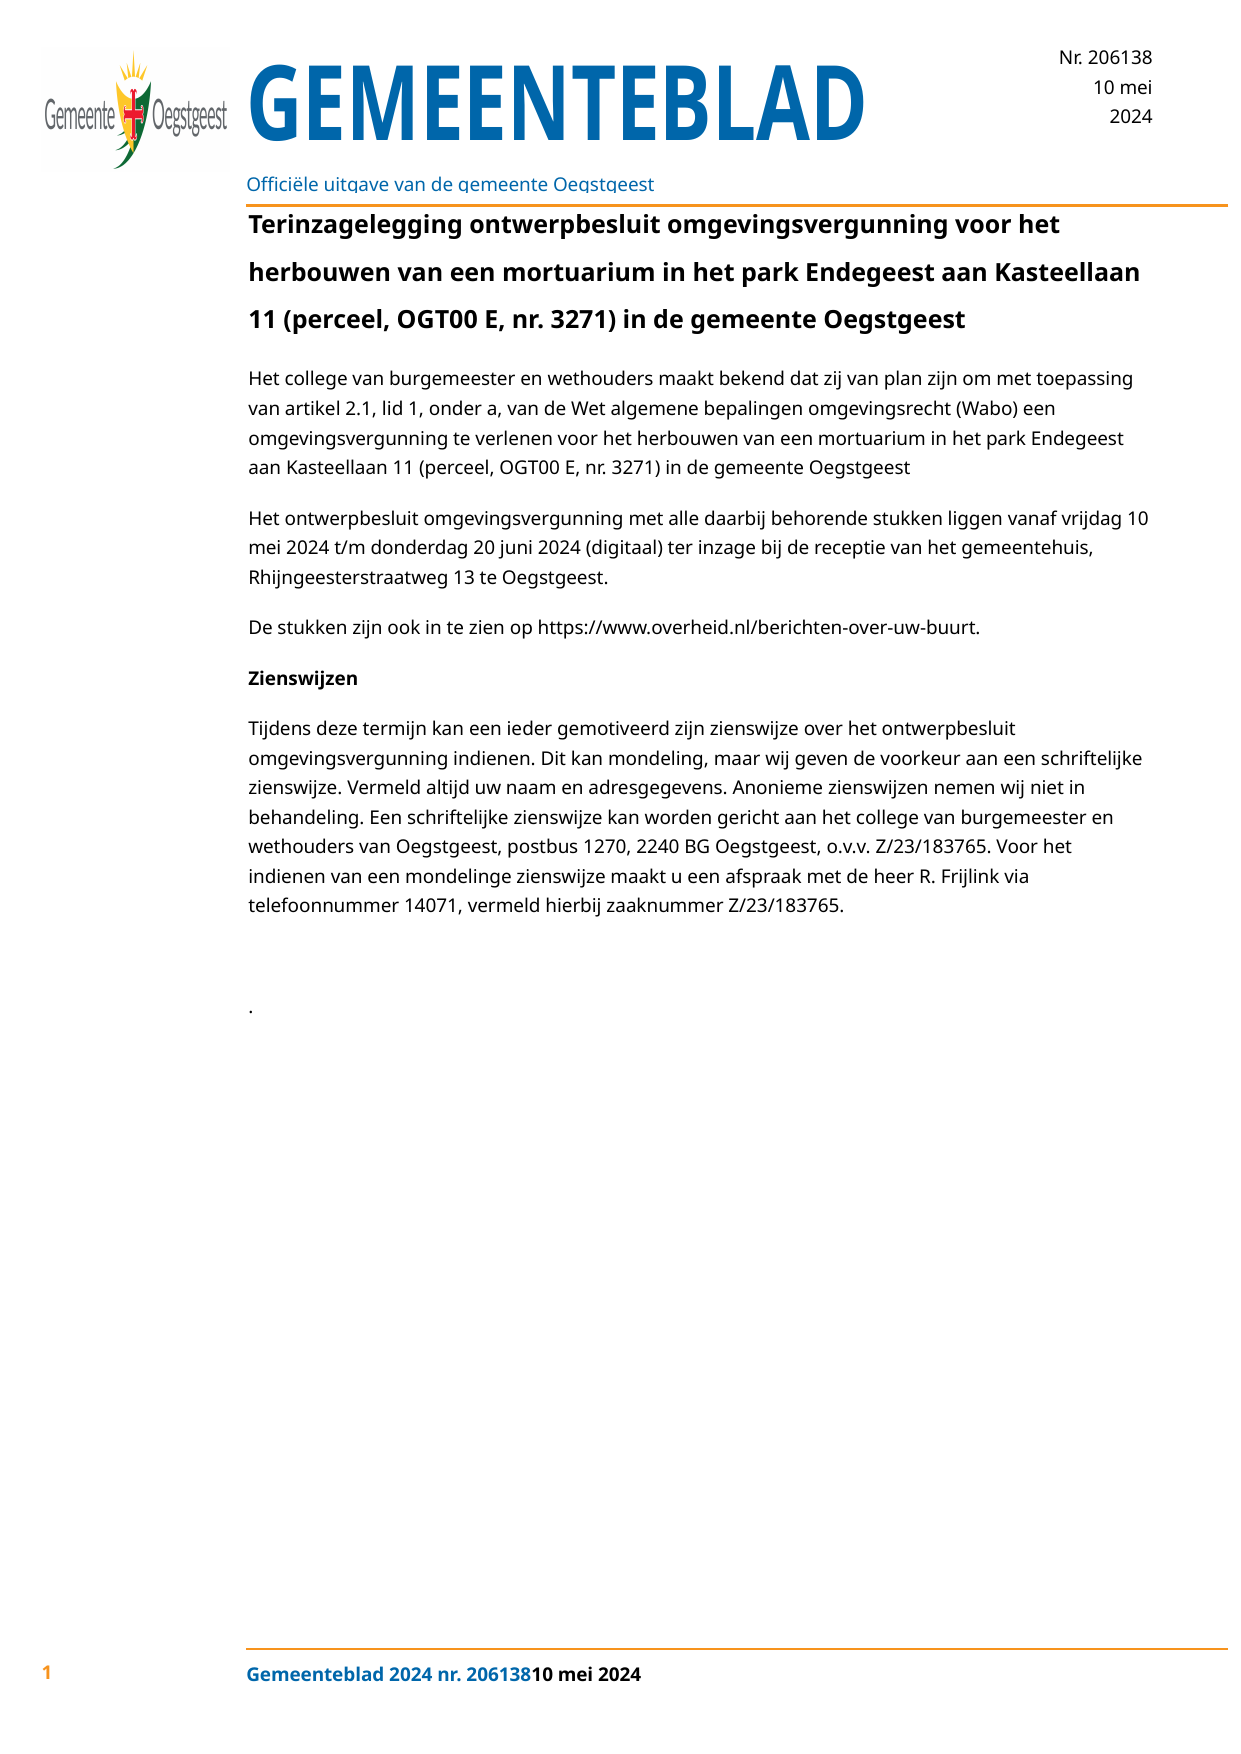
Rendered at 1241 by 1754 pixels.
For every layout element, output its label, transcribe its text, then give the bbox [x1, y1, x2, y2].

text . [248, 993, 1152, 1019]
text Tijdens deze termijn kan een ieder gemotiveerd zijn zienswijze over het ontwerpbesluit omgevingsvergunning indienen. Dit kan mondeling, maar wij geven de voorkeur aan een schriftelijke zienswijze. Vermeld altijd uw naam en adresgegevens. Anonieme zienswijzen nemen wij niet in behandeling. Een schriftelijke zienswijze kan worden gericht aan het college van burgemeester en wethouders van Oegstgeest, postbus 1270, 2240 BG Oegstgeest, o.v.v. Z/23/183765. Voor het indienen van een mondelinge zienswijze maakt u een afspraak met de heer R. Frijlink via telefoonnummer 14071, vermeld hierbij zaaknummer Z/23/183765. [248, 715, 1152, 918]
text Terinzagelegging ontwerpbesluit omgevingsvergunning voor het herbouwen van een mortuarium in het park Endegeest aan Kasteellaan 11 (perceel, OGT00 E, nr. 3271) in de gemeente Oegstgeest [248, 207, 1152, 336]
text Zienswijzen [248, 665, 1152, 690]
text Het ontwerpbesluit omgevingsvergunning met alle daarbij behorende stukken liggen vanaf vrijdag 10 mei 2024 t/m donderdag 20 juni 2024 (digitaal) ter inzage bij de receptie van het gemeentehuis, Rhijngeesterstraatweg 13 te Oegstgeest. [248, 505, 1152, 589]
text Het college van burgemeester en wethouders maakt bekend dat zij van plan zijn om met toepassing van artikel 2.1, lid 1, onder a, van de Wet algemene bepalingen omgevingsrecht (Wabo) een omgevingsvergunning te verlenen voor het herbouwen van een mortuarium in het park Endegeest aan Kasteellaan 11 (perceel, OGT00 E, nr. 3271) in de gemeente Oegstgeest [248, 366, 1152, 480]
picture [41, 47, 231, 172]
text De stukken zijn ook in te zien op https://www.overheid.nl/berichten-over-uw-buurt. [248, 614, 1152, 640]
